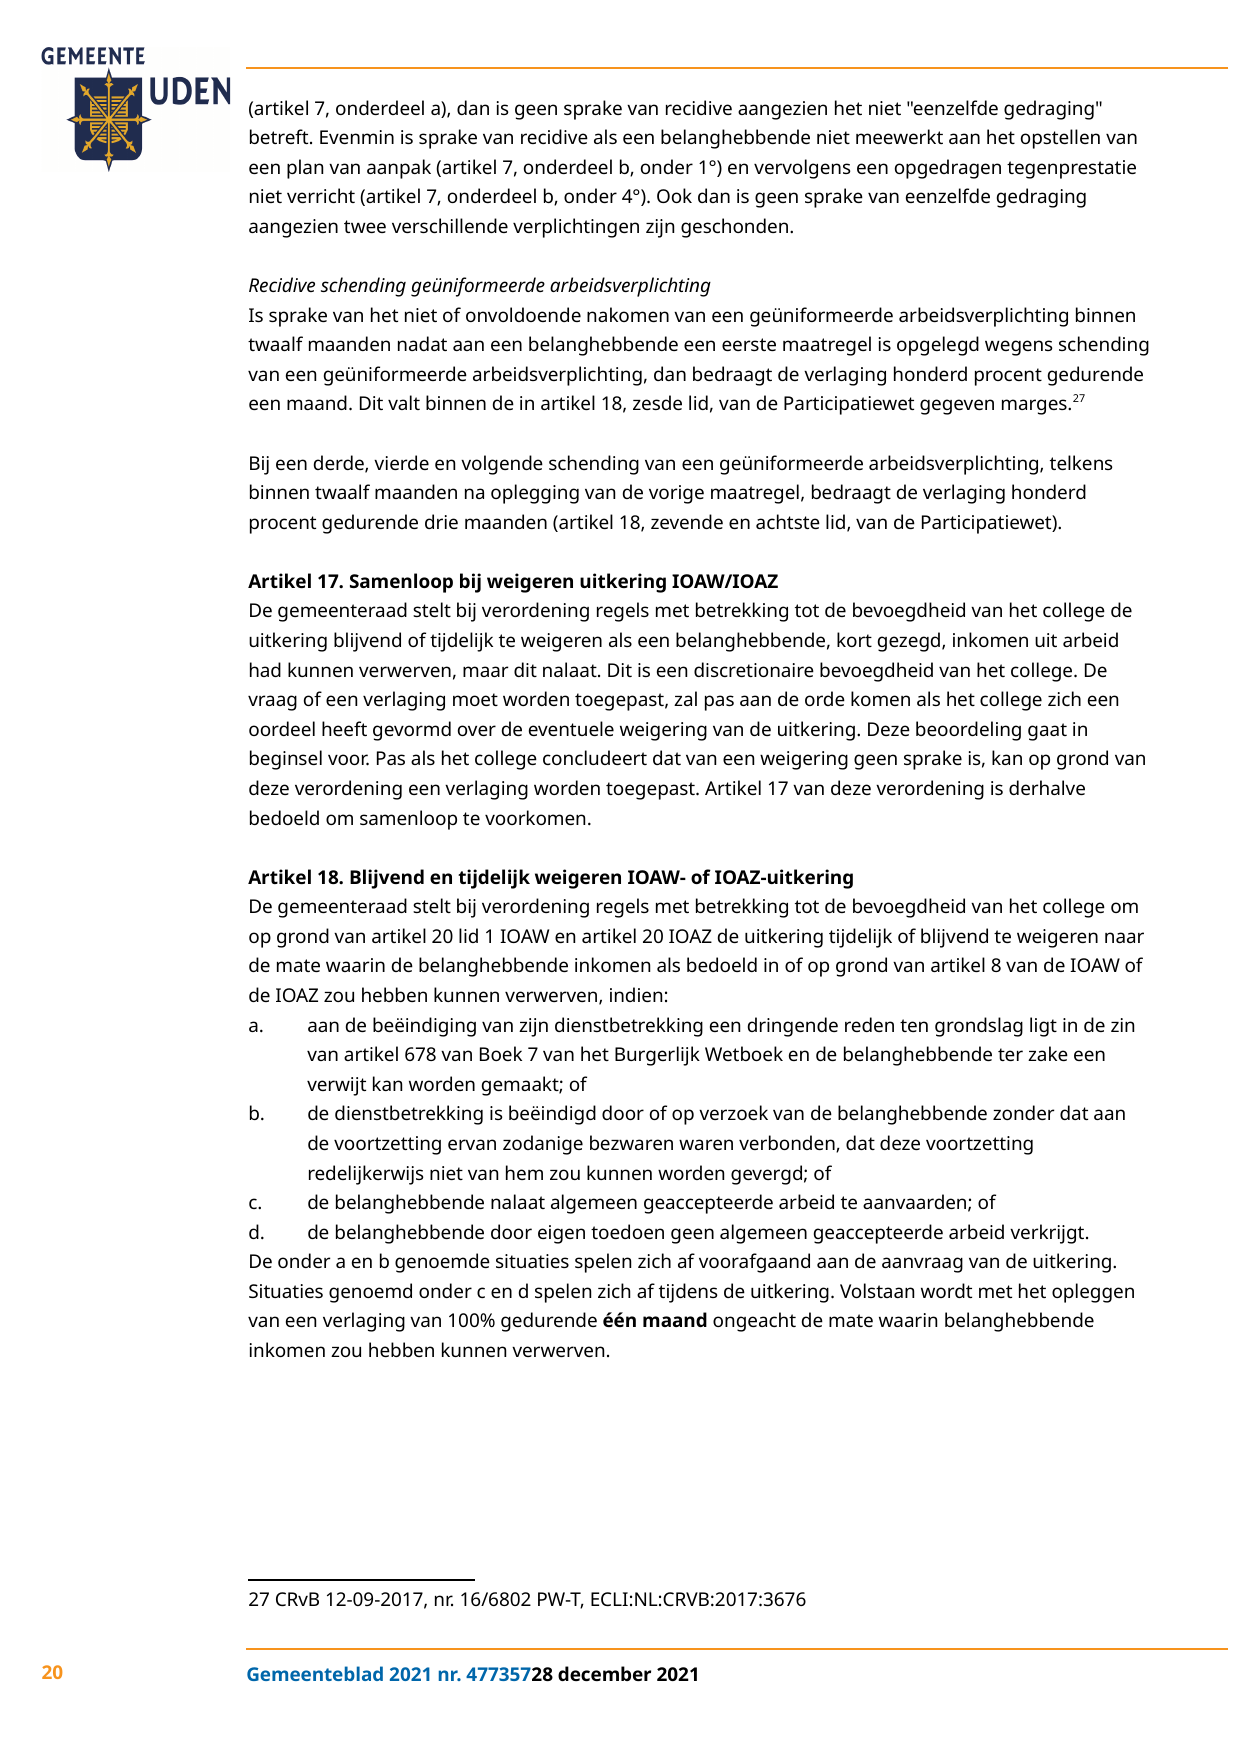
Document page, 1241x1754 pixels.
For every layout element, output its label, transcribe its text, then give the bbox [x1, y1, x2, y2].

text Is sprake van het niet of onvoldoende nakomen van een geüniformeerde arbeidsverplichting binnen twaalf maanden nadat aan een belanghebbende een eerste maatregel is opgelegd wegens schending van een geüniformeerde arbeidsverplichting, dan bedraagt de verlaging honderd procent gedurende een maand. Dit valt binnen de in artikel 18, zesde lid, van de Participatiewet gegeven marges. [248, 302, 1152, 416]
text Artikel 18. Blijvend en tijdelijk weigeren IOAW- of IOAZ-uitkering [248, 864, 1152, 890]
list de belanghebbende nalaat algemeen geaccepteerde arbeid te aanvaarden; of [248, 1189, 1152, 1215]
list de belanghebbende door eigen toedoen geen algemeen geaccepteerde arbeid verkrijgt. [248, 1219, 1152, 1245]
text Artikel 17. Samenloop bij weigeren uitkering IOAW/IOAZ [248, 568, 1152, 594]
list de dienstbetrekking is beëindigd door of op verzoek van de belanghebbende zonder dat aan de voortzetting ervan zodanige bezwaren waren verbonden, dat deze voortzetting redelijkerwijs niet van hem zou kunnen worden gevergd; of [248, 1101, 1152, 1186]
text Bij een derde, vierde en volgende schending van een geüniformeerde arbeidsverplichting, telkens binnen twaalf maanden na oplegging van de vorige maatregel, bedraagt de verlaging honderd procent gedurende drie maanden (artikel 18, zevende en achtste lid, van de Participatiewet). [248, 450, 1152, 535]
text CRvB 12-09-2017, nr. 16/6802 PW-T, ECLI:NL:CRVB:2017:3676 [248, 1586, 1152, 1612]
text De gemeenteraad stelt bij verordening regels met betrekking tot de bevoegdheid van het college de uitkering blijvend of tijdelijk te weigeren als een belanghebbende, kort gezegd, inkomen uit arbeid had kunnen verwerven, maar dit nalaat. Dit is een discretionaire bevoegdheid van het college. De vraag of een verlaging moet worden toegepast, zal pas aan de orde komen als het college zich een oordeel heeft gevormd over de eventuele weigering van de uitkering. Deze beoordeling gaat in beginsel voor. Pas als het college concludeert dat van een weigering geen sprake is, kan op grond van deze verordening een verlaging worden toegepast. Artikel 17 van deze verordening is derhalve bedoeld om samenloop te voorkomen. [248, 598, 1152, 831]
text De gemeenteraad stelt bij verordening regels met betrekking tot de bevoegdheid van het college om op grond van artikel 20 lid 1 IOAW en artikel 20 IOAZ de uitkering tijdelijk of blijvend te weigeren naar de mate waarin de belanghebbende inkomen als bedoeld in of op grond van artikel 8 van de IOAW of de IOAZ zou hebben kunnen verwerven, indien: [248, 893, 1152, 1008]
text (artikel 7, onderdeel a), dan is geen sprake van recidive aangezien het niet "eenzelfde gedraging" betreft. Evenmin is sprake van recidive als een belanghebbende niet meewerkt aan het opstellen van een plan van aanpak (artikel 7, onderdeel b, onder 1°) en vervolgens een opgedragen tegenprestatie niet verricht (artikel 7, onderdeel b, onder 4°). Ook dan is geen sprake van eenzelfde gedraging aangezien twee verschillende verplichtingen zijn geschonden. [248, 95, 1152, 239]
picture [41, 47, 231, 172]
list aan de beëindiging van zijn dienstbetrekking een dringende reden ten grondslag ligt in de zin van artikel 678 van Boek 7 van het Burgerlijk Wetboek en de belanghebbende ter zake een verwijt kan worden gemaakt; of [248, 1012, 1152, 1097]
text Recidive schending geüniformeerde arbeidsverplichting [248, 272, 1152, 298]
text De onder a en b genoemde situaties spelen zich af voorafgaand aan de aanvraag van de uitkering. Situaties genoemd onder c en d spelen zich af tijdens de uitkering. Volstaan wordt met het opleggen van een verlaging van 100% gedurende één maand ongeacht de mate waarin belanghebbende inkomen zou hebben kunnen verwerven. [248, 1248, 1152, 1363]
